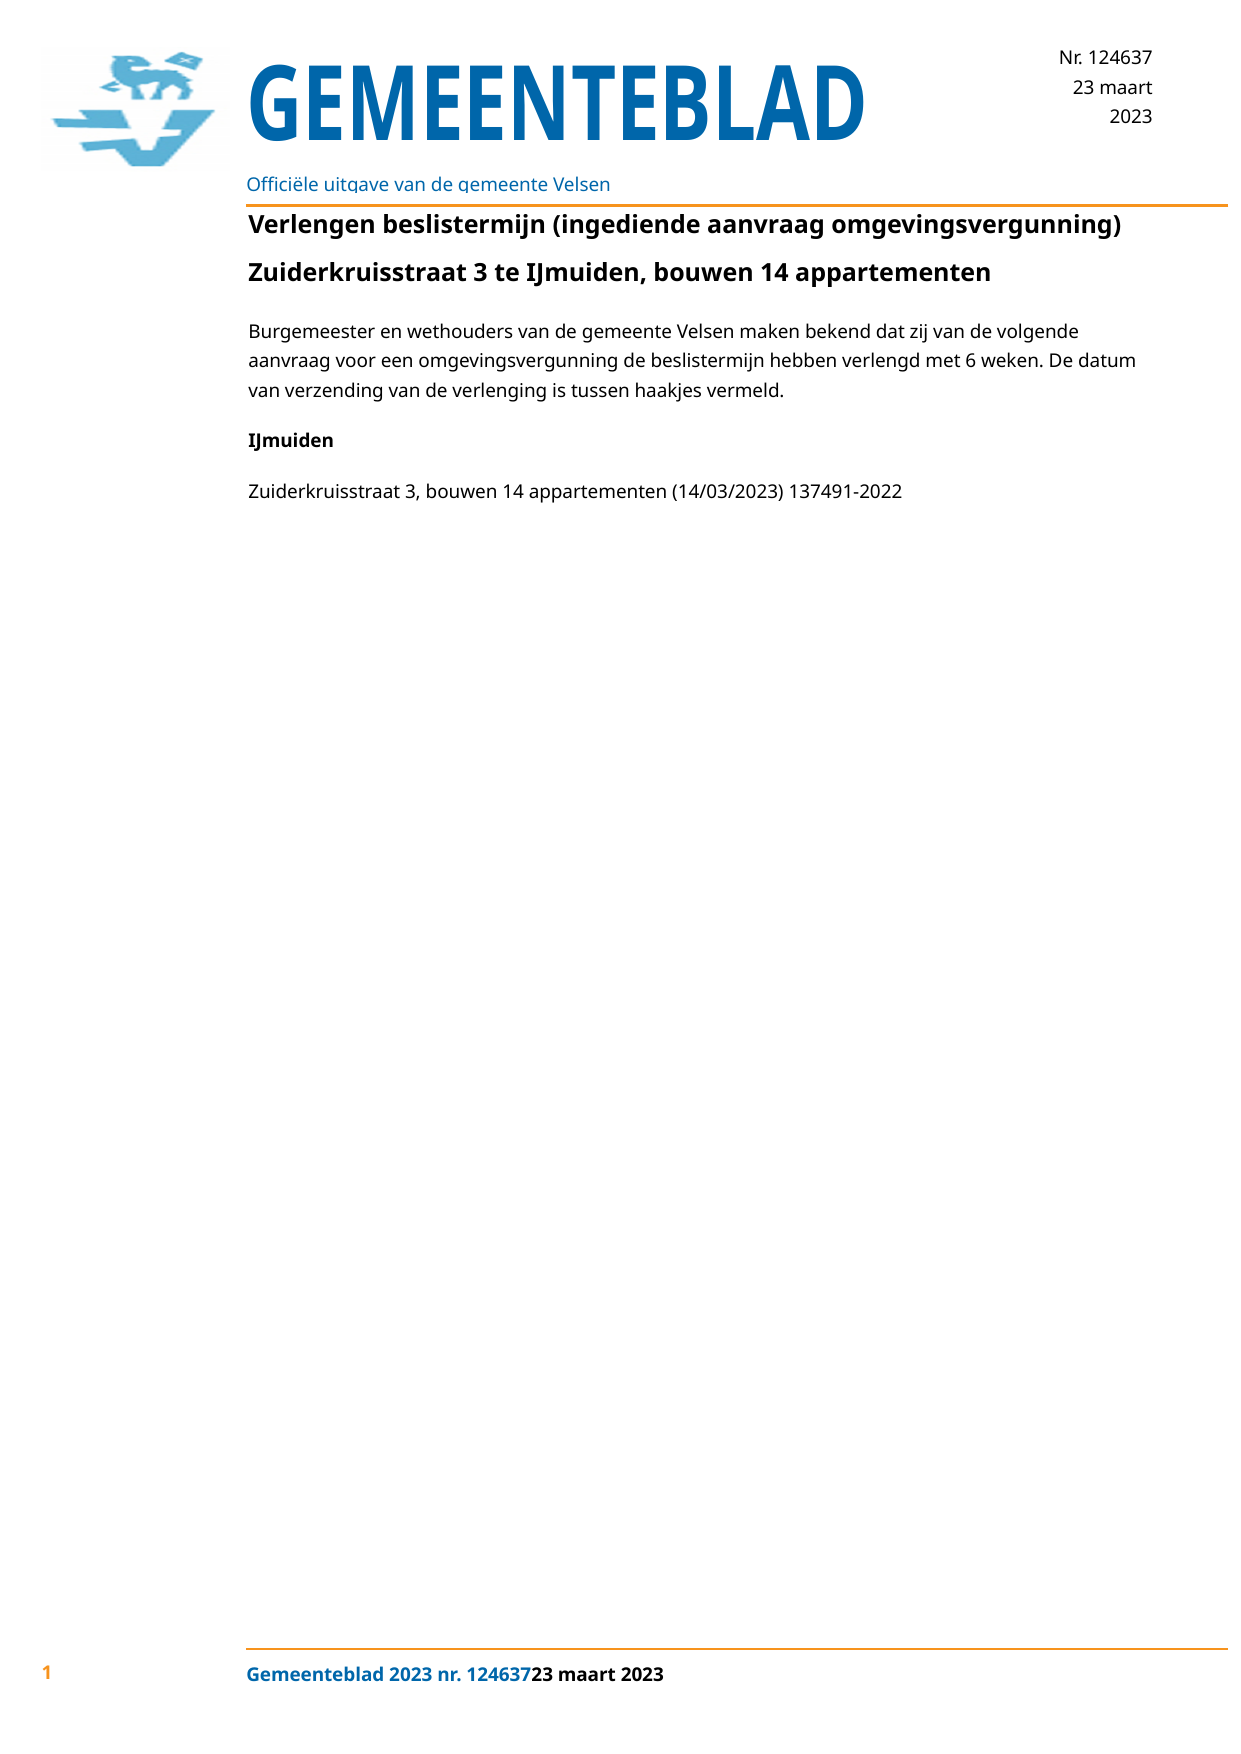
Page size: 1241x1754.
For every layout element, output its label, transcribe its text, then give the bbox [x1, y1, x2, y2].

text Verlengen beslistermijn (ingediende aanvraag omgevingsvergunning) Zuiderkruisstraat 3 te IJmuiden, bouwen 14 appartementen [248, 207, 1152, 288]
text IJmuiden [248, 427, 1152, 453]
text Zuiderkruisstraat 3, bouwen 14 appartementen (14/03/2023) 137491-2022 [248, 478, 1152, 504]
picture [41, 47, 231, 172]
text Burgemeester en wethouders van de gemeente Velsen maken bekend dat zij van de volgende aanvraag voor een omgevingsvergunning de beslistermijn hebben verlengd met 6 weken. De datum van verzending van de verlenging is tussen haakjes vermeld. [248, 318, 1152, 403]
